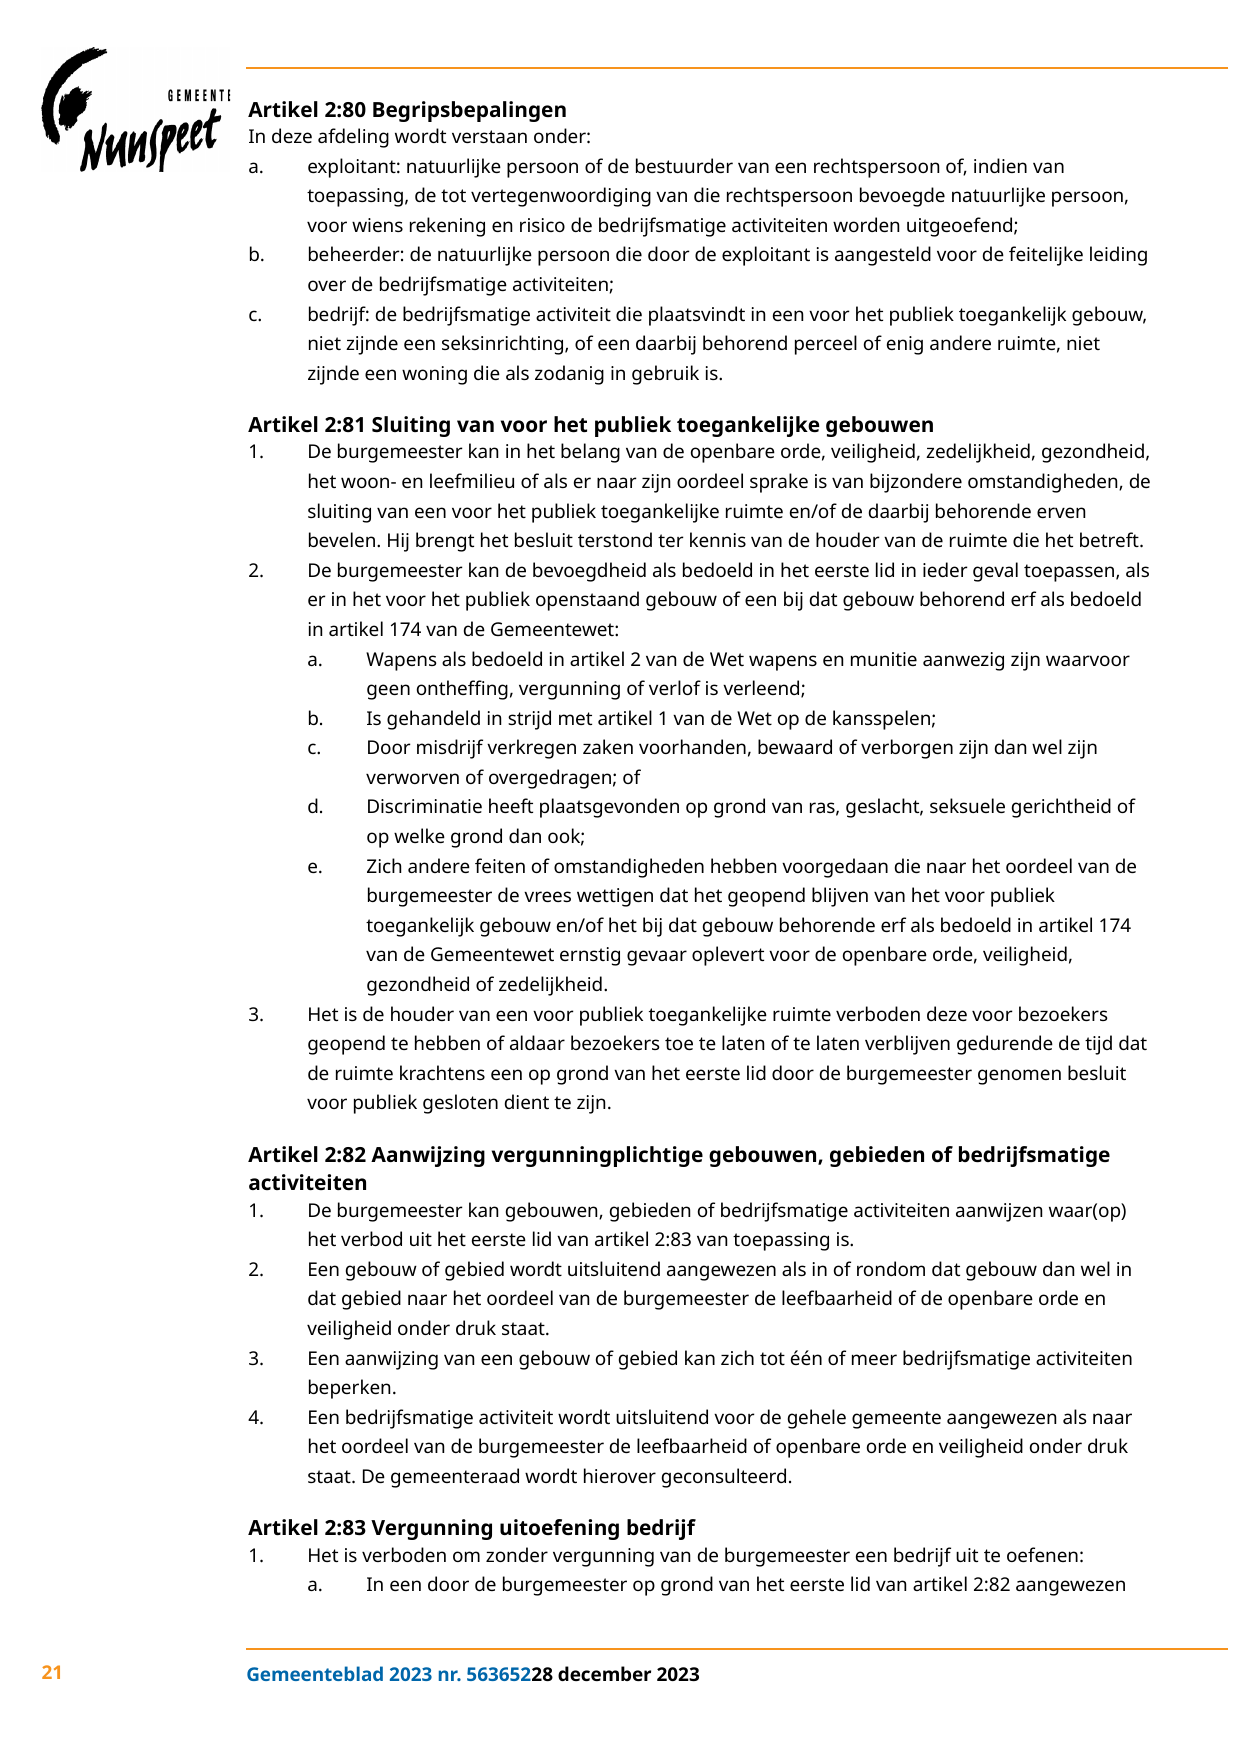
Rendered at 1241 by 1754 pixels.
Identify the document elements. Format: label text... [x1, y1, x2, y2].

text Artikel 2:83 Vergunning uitoefening bedrijf [248, 1513, 1152, 1542]
list De burgemeester kan in het belang van de openbare orde, veiligheid, zedelijkheid, gezondheid, het woon- en leefmilieu of als er naar zijn oordeel sprake is van bijzondere omstandigheden, de sluiting van een voor het publiek toegankelijke ruimte en/of de daarbij behorende erven bevelen. Hij brengt het besluit terstond ter kennis van de houder van de ruimte die het betreft. [248, 439, 1152, 553]
list Is gehandeld in strijd met artikel 1 van de Wet op de kansspelen; [307, 705, 1152, 731]
list Discriminatie heeft plaatsgevonden op grond van ras, geslacht, seksuele gerichtheid of op welke grond dan ook; [307, 794, 1152, 849]
list bedrijf: de bedrijfsmatige activiteit die plaatsvindt in een voor het publiek toegankelijk gebouw, niet zijnde een seksinrichting, of een daarbij behorend perceel of enig andere ruimte, niet zijnde een woning die als zodanig in gebruik is. [248, 301, 1152, 386]
text Artikel 2:80 Begripsbepalingen [248, 95, 1152, 123]
text In deze afdeling wordt verstaan onder: [248, 123, 1152, 149]
text Artikel 2:81 Sluiting van voor het publiek toegankelijke gebouwen [248, 410, 1152, 439]
list Een aanwijzing van een gebouw of gebied kan zich tot één of meer bedrijfsmatige activiteiten beperken. [248, 1345, 1152, 1400]
text Artikel 2:82 Aanwijzing vergunningplichtige gebouwen, gebieden of bedrijfsmatige activiteiten [248, 1140, 1152, 1197]
list beheerder: de natuurlijke persoon die door de exploitant is aangesteld voor de feitelijke leiding over de bedrijfsmatige activiteiten; [248, 242, 1152, 297]
list Zich andere feiten of omstandigheden hebben voorgedaan die naar het oordeel van de burgemeester de vrees wettigen dat het geopend blijven van het voor publiek toegankelijk gebouw en/of het bij dat gebouw behorende erf als bedoeld in artikel 174 van de Gemeentewet ernstig gevaar oplevert voor de openbare orde, veiligheid, gezondheid of zedelijkheid. [307, 853, 1152, 997]
list Het is de houder van een voor publiek toegankelijke ruimte verboden deze voor bezoekers geopend te hebben of aldaar bezoekers toe te laten of te laten verblijven gedurende de tijd dat de ruimte krachtens een op grond van het eerste lid door de burgemeester genomen besluit voor publiek gesloten dient te zijn. [248, 1001, 1152, 1115]
list Een gebouw of gebied wordt uitsluitend aangewezen als in of rondom dat gebouw dan wel in dat gebied naar het oordeel van de burgemeester de leefbaarheid of de openbare orde en veiligheid onder druk staat. [248, 1256, 1152, 1341]
list De burgemeester kan gebouwen, gebieden of bedrijfsmatige activiteiten aanwijzen waar(op) het verbod uit het eerste lid van artikel 2:83 van toepassing is. [248, 1197, 1152, 1252]
list De burgemeester kan de bevoegdheid als bedoeld in het eerste lid in ieder geval toepassen, als er in het voor het publiek openstaand gebouw of een bij dat gebouw behorend erf als bedoeld in artikel 174 van de Gemeentewet: [248, 557, 1152, 642]
list exploitant: natuurlijke persoon of de bestuurder van een rechtspersoon of, indien van toepassing, de tot vertegenwoordiging van die rechtspersoon bevoegde natuurlijke persoon, voor wiens rekening en risico de bedrijfsmatige activiteiten worden uitgeoefend; [248, 153, 1152, 238]
picture [41, 47, 231, 172]
list Wapens als bedoeld in artikel 2 van de Wet wapens en munitie aanwezig zijn waarvoor geen ontheffing, vergunning of verlof is verleend; [307, 646, 1152, 701]
list Door misdrijf verkregen zaken voorhanden, bewaard of verborgen zijn dan wel zijn verworven of overgedragen; of [307, 734, 1152, 790]
list Het is verboden om zonder vergunning van de burgemeester een bedrijf uit te oefenen: [248, 1542, 1152, 1568]
list Een bedrijfsmatige activiteit wordt uitsluitend voor de gehele gemeente aangewezen als naar het oordeel van de burgemeester de leefbaarheid of openbare orde en veiligheid onder druk staat. De gemeenteraad wordt hierover geconsulteerd. [248, 1404, 1152, 1489]
list In een door de burgemeester op grond van het eerste lid van artikel 2:82 aangewezen [307, 1572, 1152, 1597]
